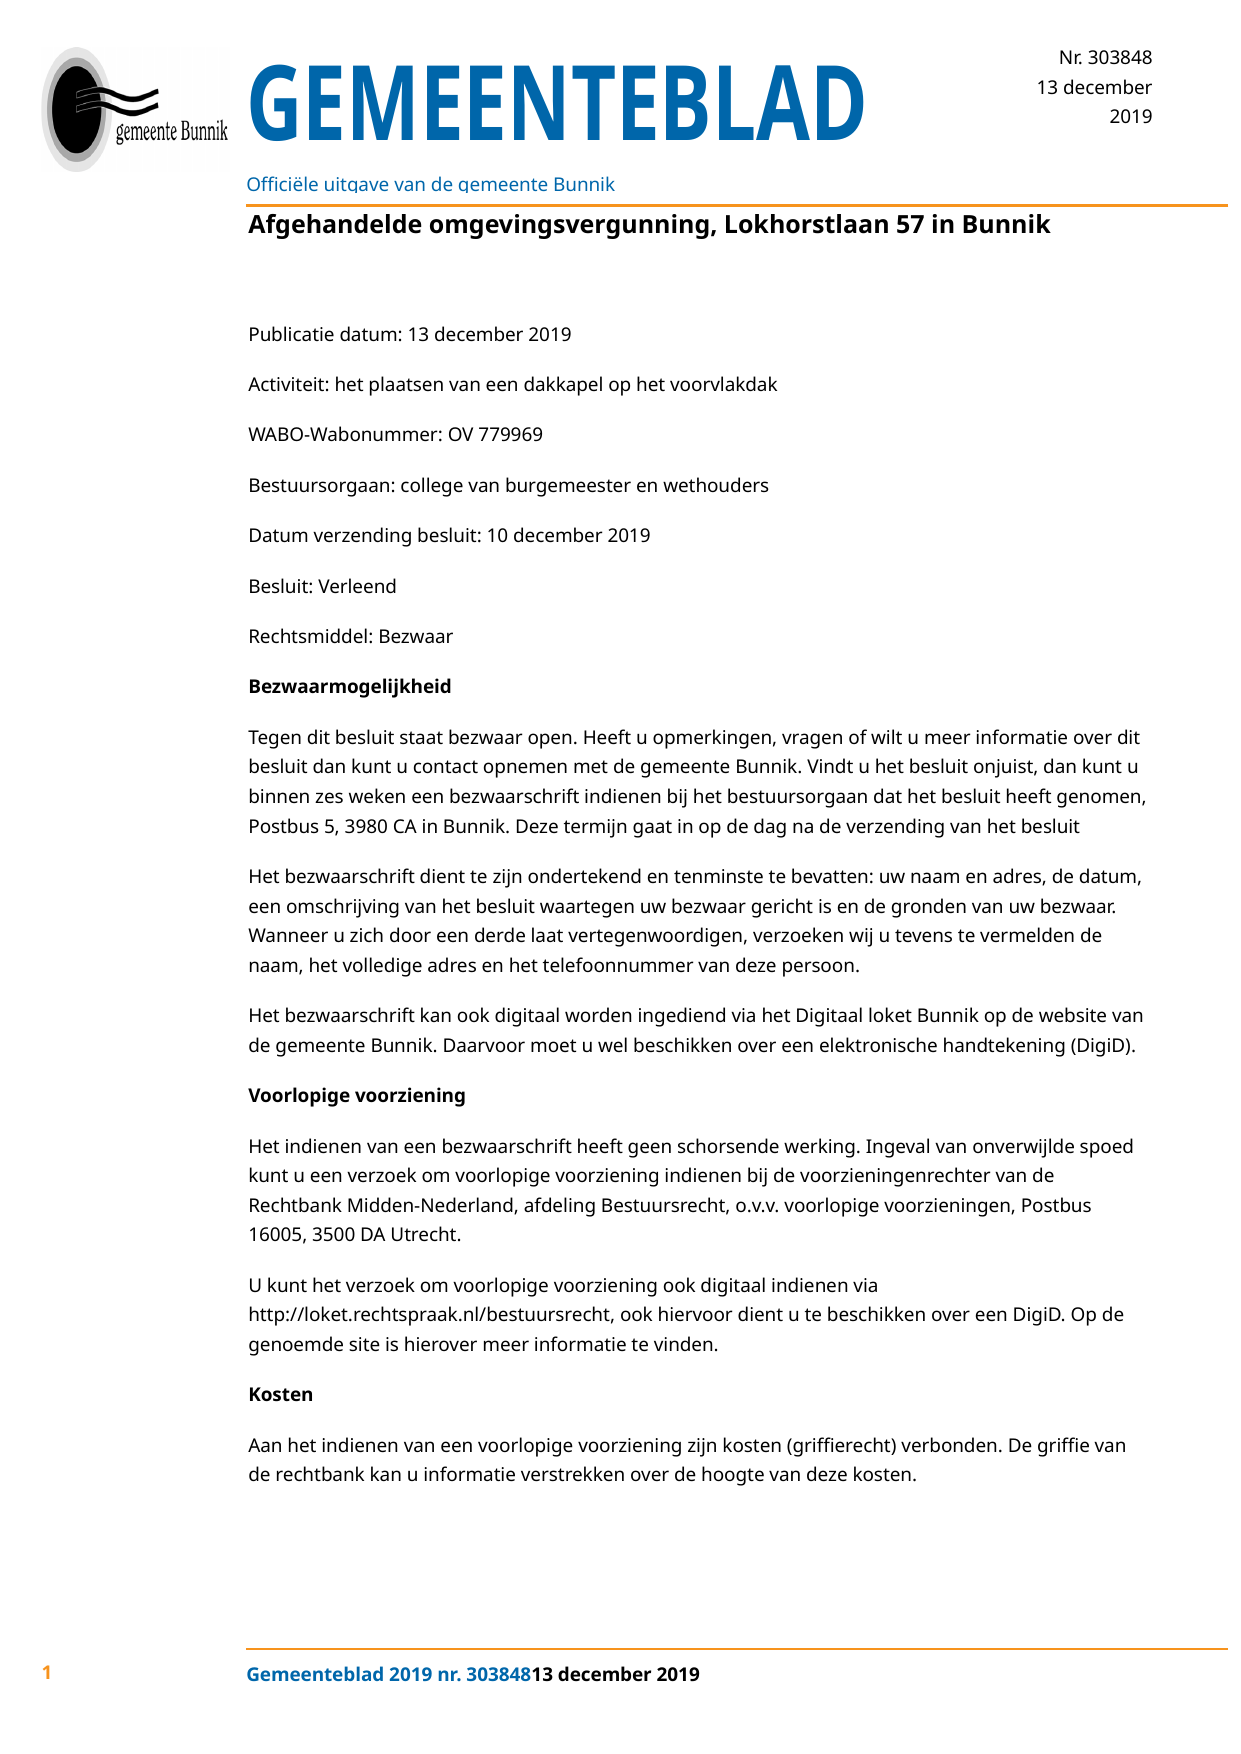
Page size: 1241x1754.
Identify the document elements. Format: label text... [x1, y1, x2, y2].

text Publicatie datum: 13 december 2019 [248, 321, 1152, 346]
text WABO-Wabonummer: OV 779969 [248, 422, 1152, 447]
text Besluit: Verleend [248, 573, 1152, 598]
text Activiteit: het plaatsen van een dakkapel op het voorvlakdak [248, 371, 1152, 397]
text Tegen dit besluit staat bezwaar open. Heeft u opmerkingen, vragen of wilt u meer informatie over dit besluit dan kunt u contact opnemen met de gemeente Bunnik. Vindt u het besluit onjuist, dan kunt u binnen zes weken een bezwaarschrift indienen bij het bestuursorgaan dat het besluit heeft genomen, Postbus 5, 3980 CA in Bunnik. Deze termijn gaat in op de dag na de verzending van het besluit [248, 724, 1152, 838]
text Kosten [248, 1382, 1152, 1407]
text U kunt het verzoek om voorlopige voorziening ook digitaal indienen via http://loket.rechtspraak.nl/bestuursrecht, ook hiervoor dient u te beschikken over een DigiD. Op de genoemde site is hierover meer informatie te vinden. [248, 1272, 1152, 1357]
text Afgehandelde omgevingsvergunning, Lokhorstlaan 57 in Bunnik [248, 207, 1152, 241]
text Het indienen van een bezwaarschrift heeft geen schorsende werking. Ingeval van onverwijlde spoed kunt u een verzoek om voorlopige voorziening indienen bij de voorzieningenrechter van de Rechtbank Midden-Nederland, afdeling Bestuursrecht, o.v.v. voorlopige voorzieningen, Postbus 16005, 3500 DA Utrecht. [248, 1133, 1152, 1247]
text Bestuursorgaan: college van burgemeester en wethouders [248, 472, 1152, 498]
text Datum verzending besluit: 10 december 2019 [248, 522, 1152, 548]
text Bezwaarmogelijkheid [248, 674, 1152, 699]
text Het bezwaarschrift dient te zijn ondertekend en tenminste te bevatten: uw naam en adres, de datum, een omschrijving van het besluit waartegen uw bezwaar gericht is en de gronden van uw bezwaar. Wanneer u zich door een derde laat vertegenwoordigen, verzoeken wij u tevens te vermelden de naam, het volledige adres en het telefoonnummer van deze persoon. [248, 863, 1152, 978]
text Aan het indienen van een voorlopige voorziening zijn kosten (griffierecht) verbonden. De griffie van de rechtbank kan u informatie verstrekken over de hoogte van deze kosten. [248, 1432, 1152, 1487]
picture [41, 47, 231, 172]
text Rechtsmiddel: Bezwaar [248, 623, 1152, 649]
text Het bezwaarschrift kan ook digitaal worden ingediend via het Digitaal loket Bunnik op de website van de gemeente Bunnik. Daarvoor moet u wel beschikken over een elektronische handtekening (DigiD). [248, 1002, 1152, 1058]
text Voorlopige voorziening [248, 1082, 1152, 1108]
